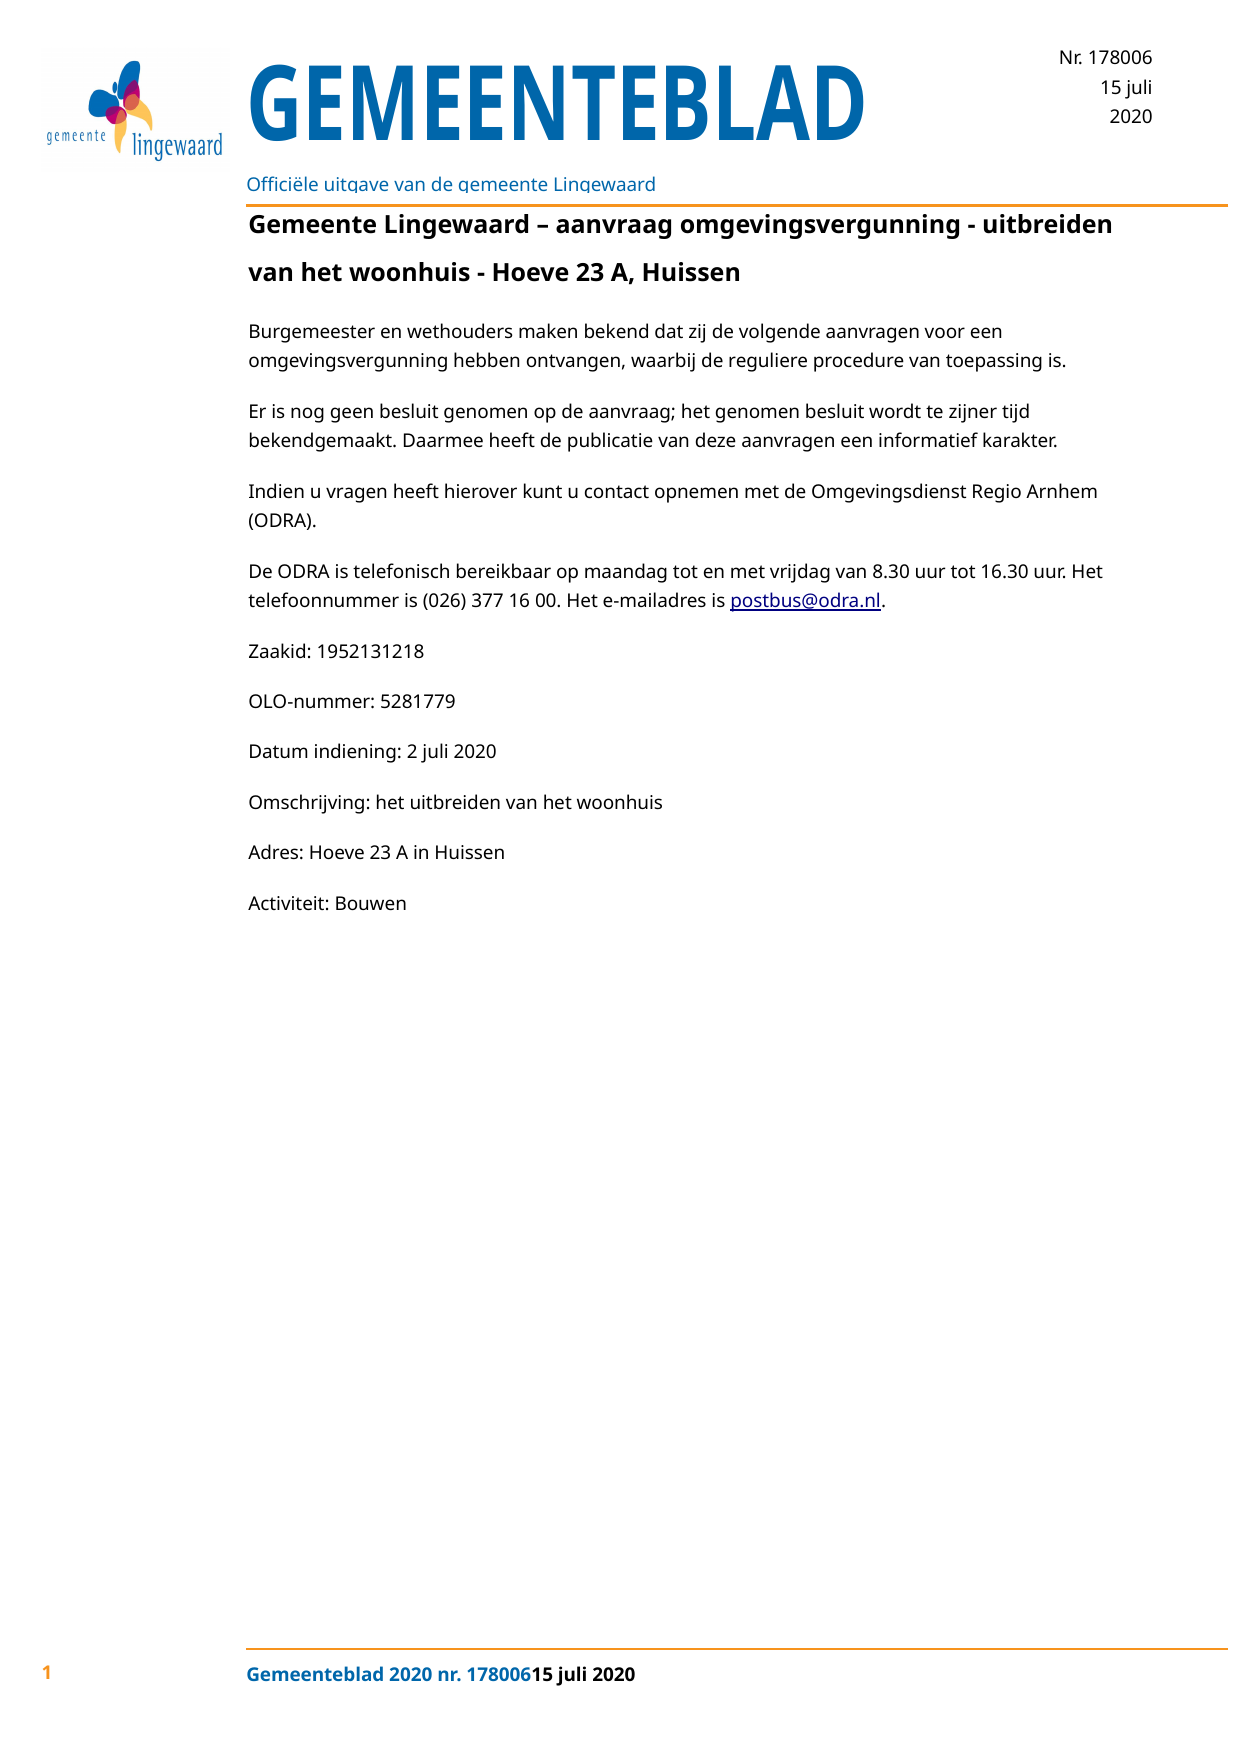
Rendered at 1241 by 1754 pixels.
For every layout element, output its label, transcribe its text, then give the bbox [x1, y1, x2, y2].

text Er is nog geen besluit genomen op de aanvraag; het genomen besluit wordt te zijner tijd bekendgemaakt. Daarmee heeft de publicatie van deze aanvragen een informatief karakter. [248, 398, 1152, 453]
text OLO-nummer: 5281779 [248, 688, 1152, 714]
text Zaakid: 1952131218 [248, 638, 1152, 664]
text Activiteit: Bouwen [248, 890, 1152, 916]
text Datum indiening: 2 juli 2020 [248, 739, 1152, 764]
text Adres: Hoeve 23 A in Huissen [248, 839, 1152, 865]
picture [41, 47, 231, 172]
text Indien u vragen heeft hierover kunt u contact opnemen met de Omgevingsdienst Regio Arnhem (ODRA). [248, 478, 1152, 533]
text Burgemeester en wethouders maken bekend dat zij de volgende aanvragen voor een omgevingsvergunning hebben ontvangen, waarbij de reguliere procedure van toepassing is. [248, 318, 1152, 373]
text Omschrijving: het uitbreiden van het woonhuis [248, 789, 1152, 815]
text Gemeente Lingewaard – aanvraag omgevingsvergunning - uitbreiden van het woonhuis - Hoeve 23 A, Huissen [248, 207, 1152, 288]
text De ODRA is telefonisch bereikbaar op maandag tot en met vrijdag van 8.30 uur tot 16.30 uur. Het telefoonnummer is (026) 377 16 00. Het e-mailadres is postbus@odra.nl. [248, 558, 1152, 613]
